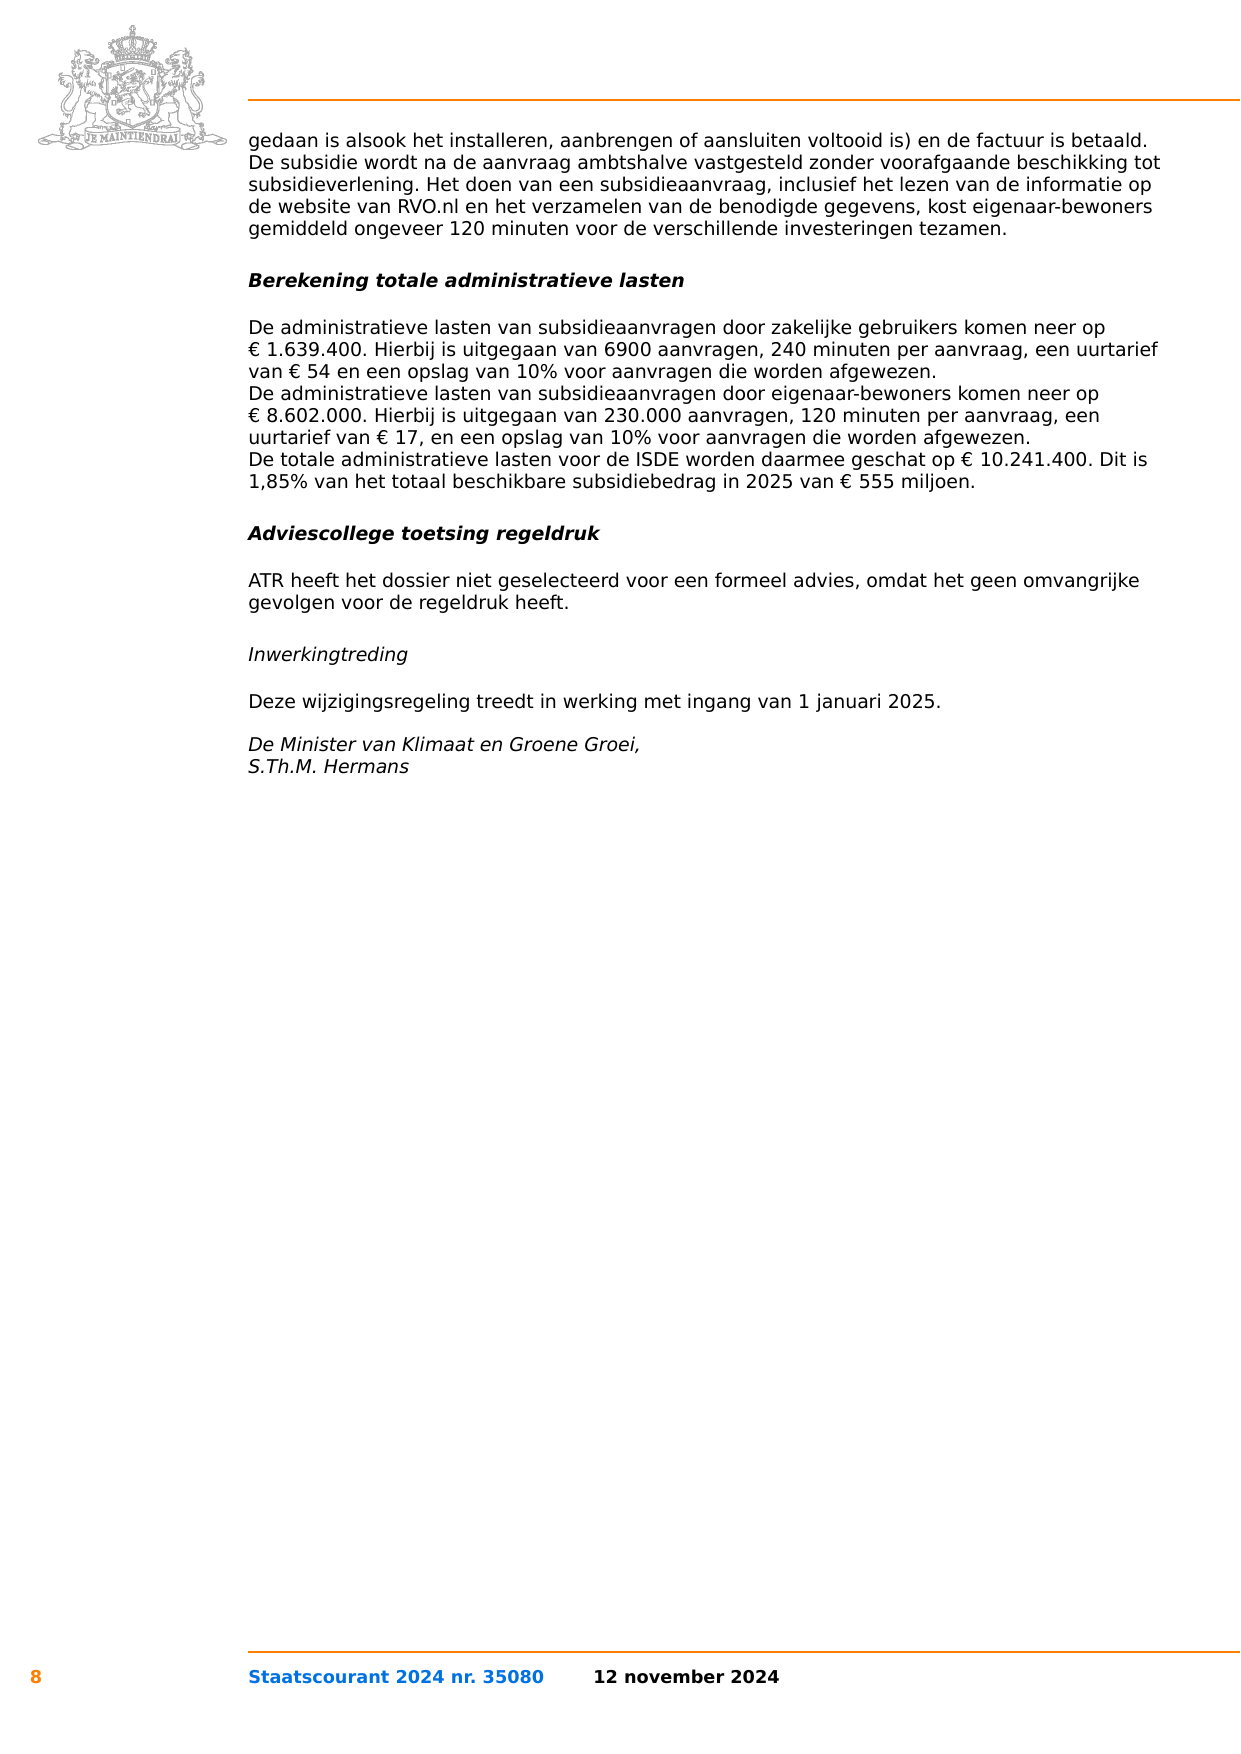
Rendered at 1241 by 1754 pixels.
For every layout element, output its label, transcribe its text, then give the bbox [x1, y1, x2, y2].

text De administratieve lasten van subsidieaanvragen door zakelijke gebruikers komen neer op € 1.639.400. Hierbij is uitgegaan van 6900 aanvragen, 240 minuten per aanvraag, een uurtarief van € 54 en een opslag van 10% voor aanvragen die worden afgewezen. [248, 317, 1163, 383]
picture [38, 25, 227, 150]
text De administratieve lasten van subsidieaanvragen door eigenaar-bewoners komen neer op € 8.602.000. Hierbij is uitgegaan van 230.000 aanvragen, 120 minuten per aanvraag, een uurtarief van € 17, en een opslag van 10% voor aanvragen die worden afgewezen. [248, 383, 1163, 449]
text De Minister van Klimaat en Groene Groei, S.Th.M. Hermans [248, 734, 1163, 778]
text Deze wijzigingsregeling treedt in werking met ingang van 1 januari 2025. [248, 691, 1163, 712]
text ATR heeft het dossier niet geselecteerd voor een formeel advies, omdat het geen omvangrijke gevolgen voor de regeldruk heeft. [248, 569, 1163, 613]
subtitle Berekening totale administratieve lasten [248, 270, 1163, 292]
subtitle Adviescollege toetsing regeldruk [248, 523, 1163, 544]
text gedaan is alsook het installeren, aanbrengen of aansluiten voltooid is) en de factuur is betaald. De subsidie wordt na de aanvraag ambtshalve vastgesteld zonder voorafgaande beschikking tot subsidieverlening. Het doen van een subsidieaanvraag, inclusief het lezen van de informatie op de website van RVO.nl en het verzamelen van de benodigde gegevens, kost eigenaar-bewoners gemiddeld ongeveer 120 minuten voor de verschillende investeringen tezamen. [248, 130, 1163, 240]
subtitle Inwerkingtreding [248, 643, 1163, 666]
text De totale administratieve lasten voor de ISDE worden daarmee geschat op € 10.241.400. Dit is 1,85% van het totaal beschikbare subsidiebedrag in 2025 van € 555 miljoen. [248, 449, 1163, 493]
